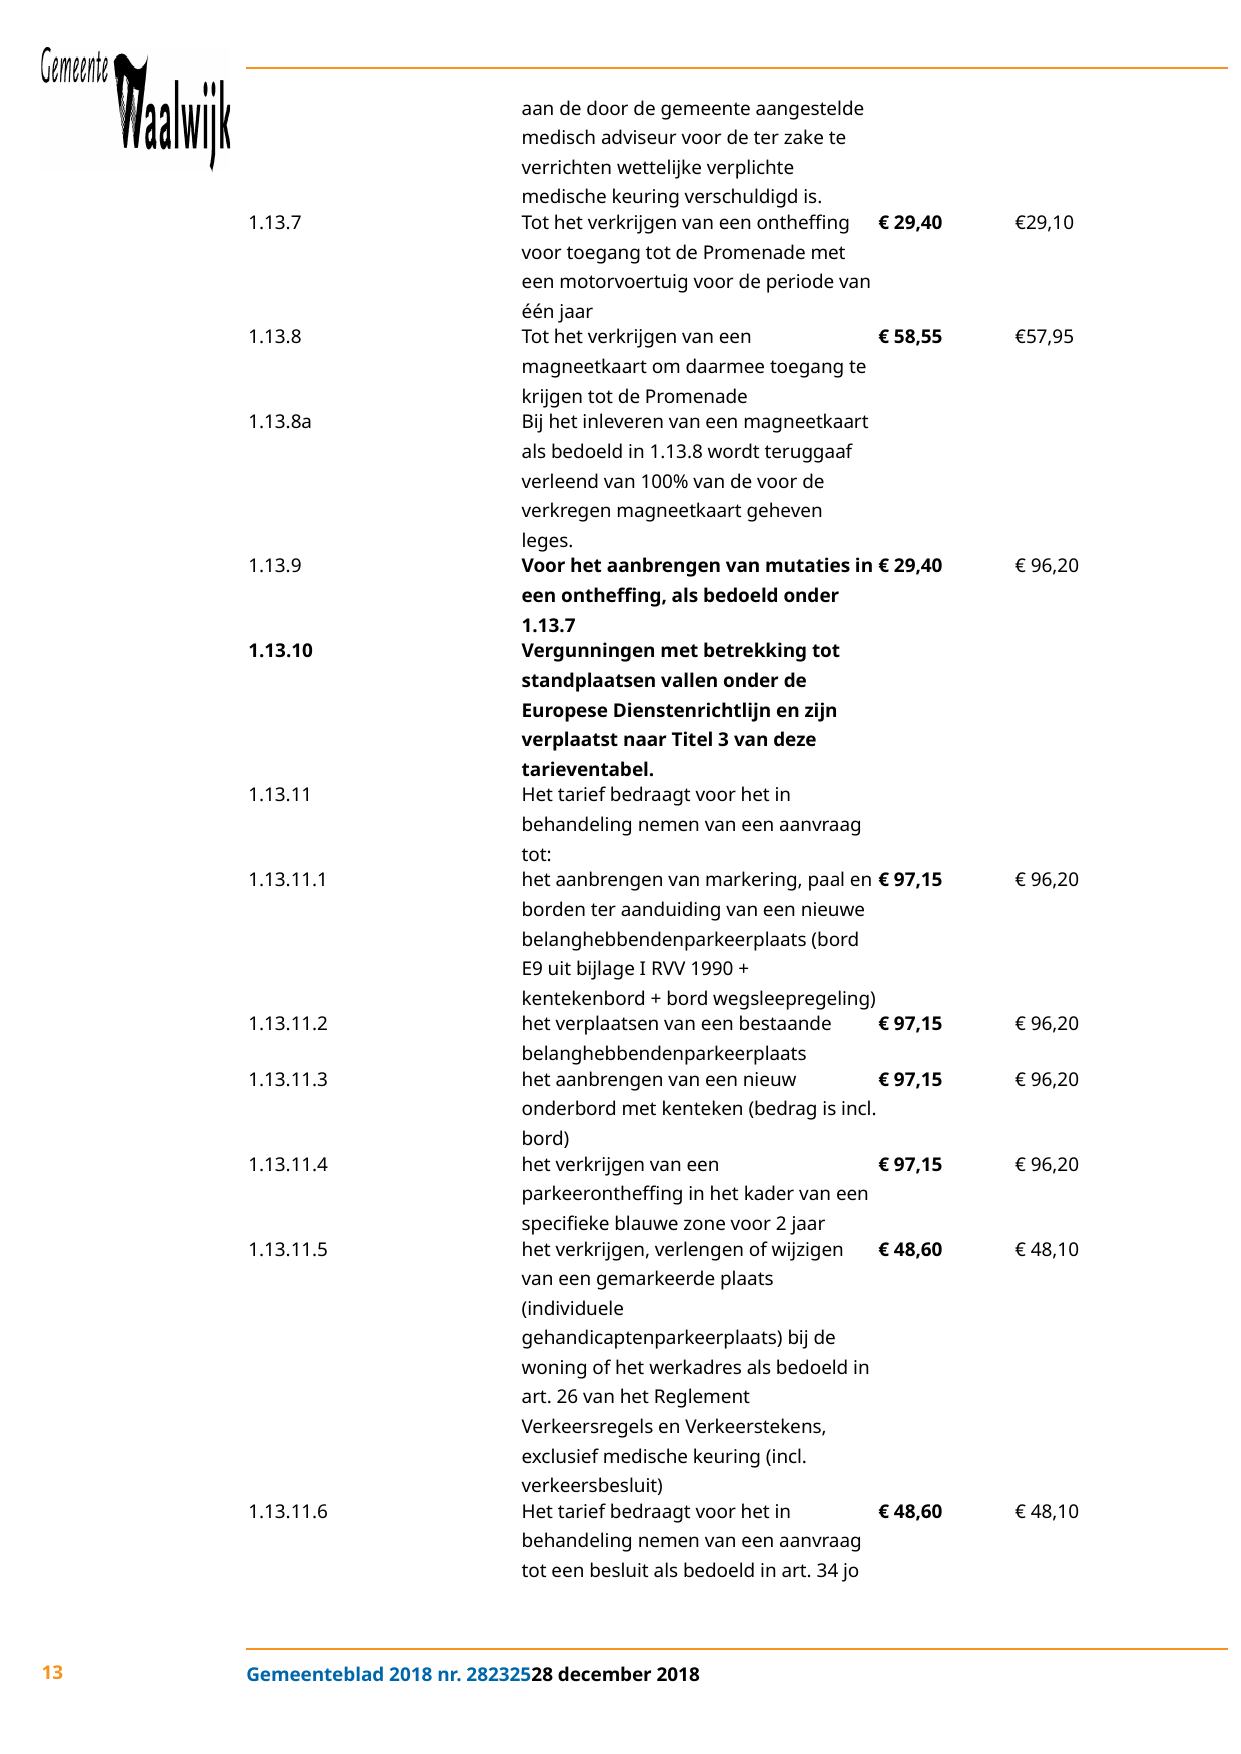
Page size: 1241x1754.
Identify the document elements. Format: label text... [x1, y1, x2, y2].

table_cell het verplaatsen van een bestaande belanghebbendenparkeerplaats [521, 1011, 878, 1066]
table_cell € 48,10 [1015, 1498, 1152, 1583]
table_cell aan de door de gemeente aangestelde medisch adviseur voor de ter zake te verrichten wettelijke verplichte medische keuring verschuldigd is. [521, 95, 878, 209]
table_cell [878, 95, 1015, 209]
table_cell Bij het inleveren van een magneetkaart als bedoeld in 1.13.8 wordt teruggaaf verleend van 100% van de voor de verkregen magneetkaart geheven leges. [521, 409, 878, 553]
table_cell 1.13.11.1 [248, 867, 521, 1011]
table_cell € 96,20 [1015, 553, 1152, 638]
table_cell Tot het verkrijgen van een magneetkaart om daarmee toegang te krijgen tot de Promenade [521, 324, 878, 409]
picture [41, 47, 231, 172]
table_cell Vergunningen met betrekking tot standplaatsen vallen onder de Europese Dienstenrichtlijn en zijn verplaatst naar Titel 3 van deze tarieventabel. [521, 638, 878, 782]
table_cell het aanbrengen van een nieuw onderbord met kenteken (bedrag is incl. bord) [521, 1066, 878, 1151]
table_cell [1015, 782, 1152, 867]
table_cell € 97,15 [878, 1151, 1015, 1236]
table_cell € 97,15 [878, 1011, 1015, 1066]
table_cell € 29,40 [878, 553, 1015, 638]
table_cell € 48,10 [1015, 1236, 1152, 1498]
table_cell [878, 782, 1015, 867]
table_cell € 96,20 [1015, 1066, 1152, 1151]
table_cell [1015, 95, 1152, 209]
table_cell 1.13.11.5 [248, 1236, 521, 1498]
table_cell € 96,20 [1015, 867, 1152, 1011]
table_cell Het tarief bedraagt voor het in behandeling nemen van een aanvraag tot een besluit als bedoeld in art. 34 jo [521, 1498, 878, 1583]
table_cell 1.13.11.3 [248, 1066, 521, 1151]
table_cell € 96,20 [1015, 1151, 1152, 1236]
table_cell 1.13.10 [248, 638, 521, 782]
table_cell € 97,15 [878, 867, 1015, 1011]
table_cell €57,95 [1015, 324, 1152, 409]
table_cell [1015, 409, 1152, 553]
table_cell Tot het verkrijgen van een ontheffing voor toegang tot de Promenade met een motorvoertuig voor de periode van één jaar [521, 209, 878, 324]
table_cell 1.13.11.6 [248, 1498, 521, 1583]
table_cell € 97,15 [878, 1066, 1015, 1151]
table_cell [1015, 638, 1152, 782]
table_cell het verkrijgen, verlengen of wijzigen van een gemarkeerde plaats (individuele gehandicaptenparkeerplaats) bij de woning of het werkadres als bedoeld in art. 26 van het Reglement Verkeersregels en Verkeerstekens, exclusief medische keuring (incl. verkeersbesluit) [521, 1236, 878, 1498]
table_cell het aanbrengen van markering, paal en borden ter aanduiding van een nieuwe belanghebbendenparkeerplaats (bord E9 uit bijlage I RVV 1990 + kentekenbord + bord wegsleepregeling) [521, 867, 878, 1011]
table_cell € 29,40 [878, 209, 1015, 324]
table_cell € 96,20 [1015, 1011, 1152, 1066]
table_cell € 48,60 [878, 1498, 1015, 1583]
table_cell 1.13.11.4 [248, 1151, 521, 1236]
table_cell 1.13.8 [248, 324, 521, 409]
table_cell Het tarief bedraagt voor het in behandeling nemen van een aanvraag tot: [521, 782, 878, 867]
table_cell het verkrijgen van een parkeerontheffing in het kader van een specifieke blauwe zone voor 2 jaar [521, 1151, 878, 1236]
table_cell €29,10 [1015, 209, 1152, 324]
table_cell [248, 95, 521, 209]
table_cell [878, 409, 1015, 553]
table_cell 1.13.11 [248, 782, 521, 867]
table_cell 1.13.9 [248, 553, 521, 638]
table_cell Voor het aanbrengen van mutaties in een ontheffing, als bedoeld onder 1.13.7 [521, 553, 878, 638]
table_cell € 58,55 [878, 324, 1015, 409]
table_cell € 48,60 [878, 1236, 1015, 1498]
table_cell 1.13.7 [248, 209, 521, 324]
table_cell [878, 638, 1015, 782]
table_cell 1.13.8a [248, 409, 521, 553]
table_cell 1.13.11.2 [248, 1011, 521, 1066]
